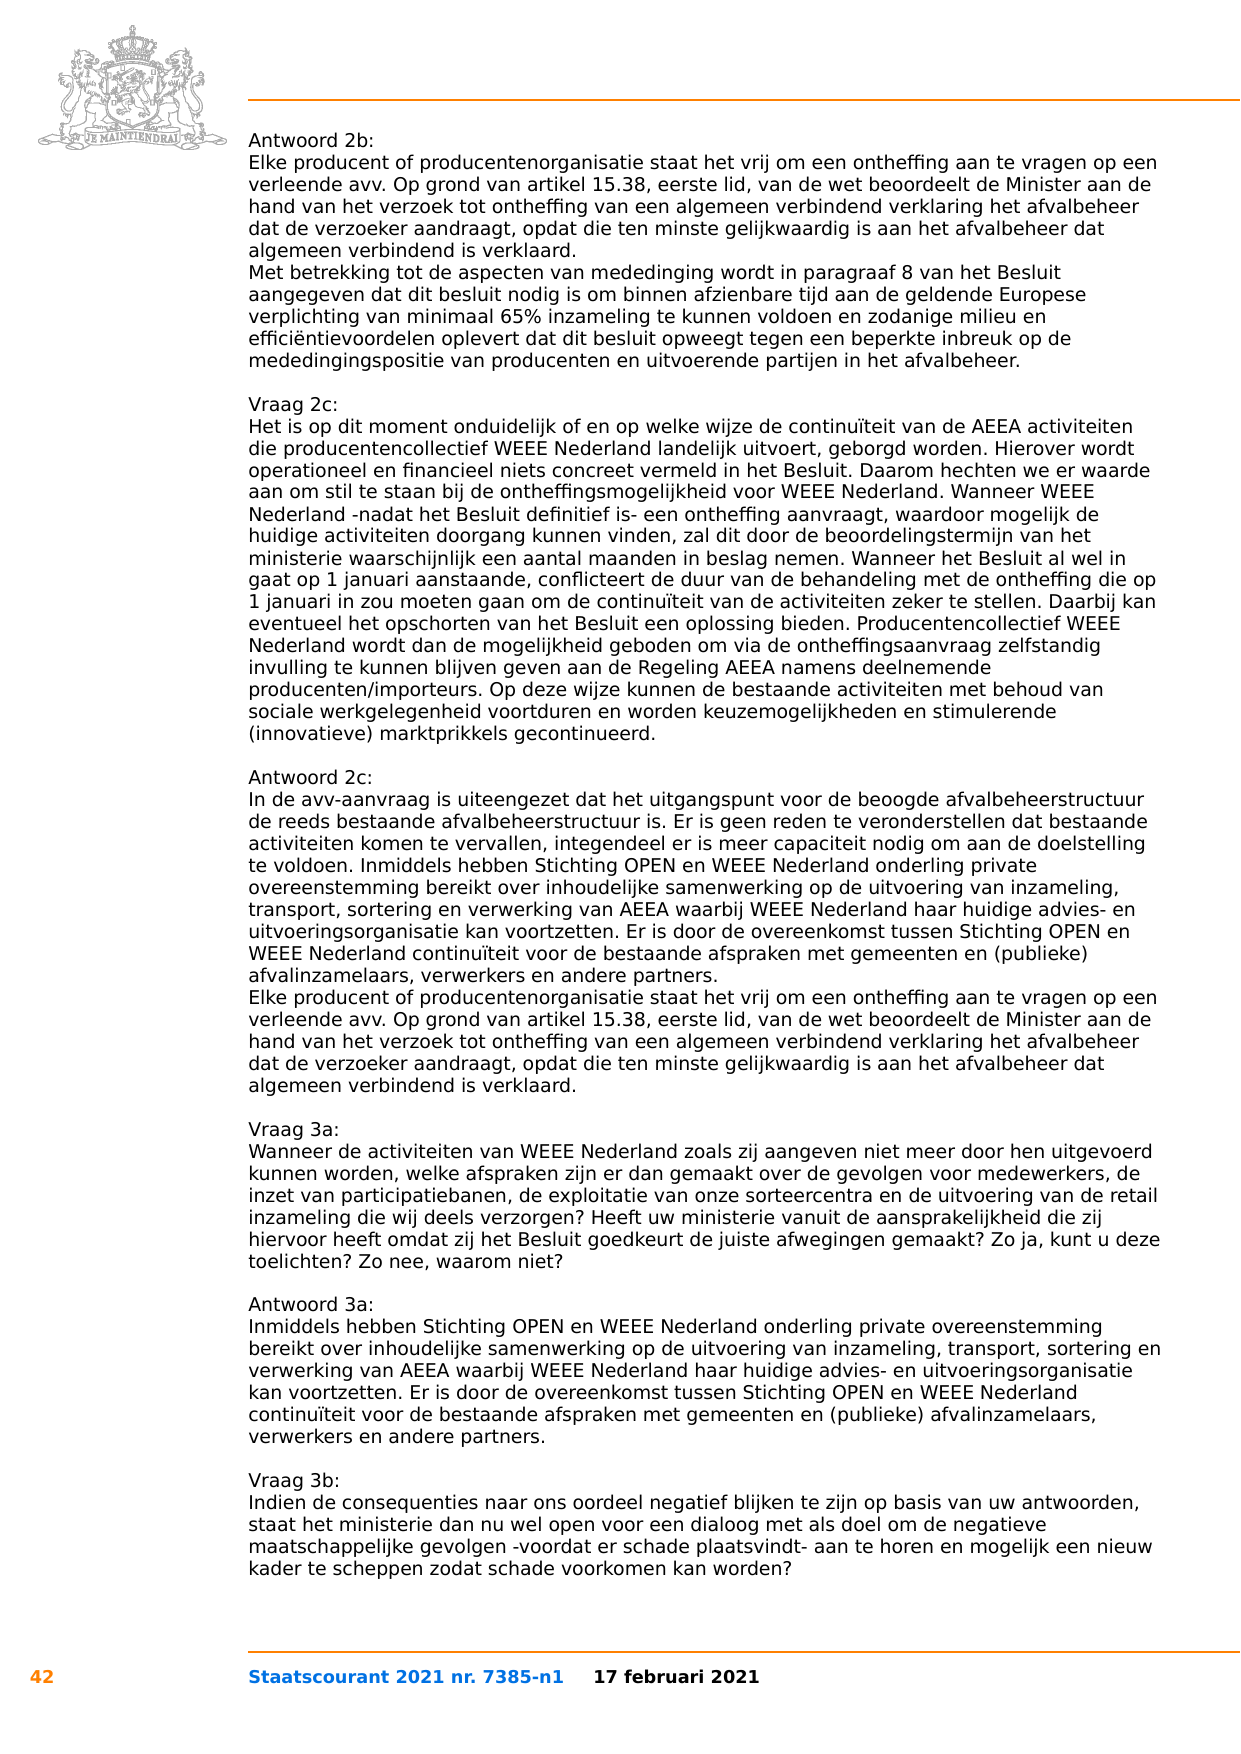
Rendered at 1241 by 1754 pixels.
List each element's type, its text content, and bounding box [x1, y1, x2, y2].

text Wanneer de activiteiten van WEEE Nederland zoals zij aangeven niet meer door hen uitgevoerd kunnen worden, welke afspraken zijn er dan gemaakt over de gevolgen voor medewerkers, de inzet van participatiebanen, de exploitatie van onze sorteercentra en de uitvoering van de retail inzameling die wij deels verzorgen? Heeft uw ministerie vanuit de aansprakelijkheid die zij hiervoor heeft omdat zij het Besluit goedkeurt de juiste afwegingen gemaakt? Zo ja, kunt u deze toelichten? Zo nee, waarom niet? [248, 1141, 1163, 1272]
picture [38, 25, 227, 150]
text Vraag 2c: [248, 393, 1163, 416]
text Elke producent of producentenorganisatie staat het vrij om een ontheffing aan te vragen op een verleende avv. Op grond van artikel 15.38, eerste lid, van de wet beoordeelt de Minister aan de hand van het verzoek tot ontheffing van een algemeen verbindend verklaring het afvalbeheer dat de verzoeker aandraagt, opdat die ten minste gelijkwaardig is aan het afvalbeheer dat algemeen verbindend is verklaard. [248, 152, 1163, 262]
text Antwoord 2b: [248, 130, 1163, 152]
text Het is op dit moment onduidelijk of en op welke wijze de continuïteit van de AEEA activiteiten die producentencollectief WEEE Nederland landelijk uitvoert, geborgd worden. Hierover wordt operationeel en financieel niets concreet vermeld in het Besluit. Daarom hechten we er waarde aan om stil te staan bij de ontheffingsmogelijkheid voor WEEE Nederland. Wanneer WEEE Nederland -nadat het Besluit definitief is- een ontheffing aanvraagt, waardoor mogelijk de huidige activiteiten doorgang kunnen vinden, zal dit door de beoordelingstermijn van het ministerie waarschijnlijk een aantal maanden in beslag nemen. Wanneer het Besluit al wel in gaat op 1 januari aanstaande, conflicteert de duur van de behandeling met de ontheffing die op 1 januari in zou moeten gaan om de continuïteit van de activiteiten zeker te stellen. Daarbij kan eventueel het opschorten van het Besluit een oplossing bieden. Producentencollectief WEEE Nederland wordt dan de mogelijkheid geboden om via de ontheffingsaanvraag zelfstandig invulling te kunnen blijven geven aan de Regeling AEEA namens deelnemende producenten/importeurs. Op deze wijze kunnen de bestaande activiteiten met behoud van sociale werkgelegenheid voortduren en worden keuzemogelijkheden en stimulerende (innovatieve) marktprikkels gecontinueerd. [248, 416, 1163, 745]
text Antwoord 3a: [248, 1294, 1163, 1316]
text Met betrekking tot de aspecten van mededinging wordt in paragraaf 8 van het Besluit aangegeven dat dit besluit nodig is om binnen afzienbare tijd aan de geldende Europese verplichting van minimaal 65% inzameling te kunnen voldoen en zodanige milieu en efficiëntievoordelen oplevert dat dit besluit opweegt tegen een beperkte inbreuk op de mededingingspositie van producenten en uitvoerende partijen in het afvalbeheer. [248, 262, 1163, 372]
text Indien de consequenties naar ons oordeel negatief blijken te zijn op basis van uw antwoorden, staat het ministerie dan nu wel open voor een dialoog met als doel om de negatieve maatschappelijke gevolgen -voordat er schade plaatsvindt- aan te horen en mogelijk een nieuw kader te scheppen zodat schade voorkomen kan worden? [248, 1492, 1163, 1580]
text Elke producent of producentenorganisatie staat het vrij om een ontheffing aan te vragen op een verleende avv. Op grond van artikel 15.38, eerste lid, van de wet beoordeelt de Minister aan de hand van het verzoek tot ontheffing van een algemeen verbindend verklaring het afvalbeheer dat de verzoeker aandraagt, opdat die ten minste gelijkwaardig is aan het afvalbeheer dat algemeen verbindend is verklaard. [248, 987, 1163, 1097]
text Inmiddels hebben Stichting OPEN en WEEE Nederland onderling private overeenstemming bereikt over inhoudelijke samenwerking op de uitvoering van inzameling, transport, sortering en verwerking van AEEA waarbij WEEE Nederland haar huidige advies- en uitvoeringsorganisatie kan voortzetten. Er is door de overeenkomst tussen Stichting OPEN en WEEE Nederland continuïteit voor de bestaande afspraken met gemeenten en (publieke) afvalinzamelaars, verwerkers en andere partners. [248, 1316, 1163, 1448]
text Vraag 3b: [248, 1470, 1163, 1492]
text Antwoord 2c: [248, 767, 1163, 789]
text Vraag 3a: [248, 1119, 1163, 1141]
text In de avv-aanvraag is uiteengezet dat het uitgangspunt voor de beoogde afvalbeheerstructuur de reeds bestaande afvalbeheerstructuur is. Er is geen reden te veronderstellen dat bestaande activiteiten komen te vervallen, integendeel er is meer capaciteit nodig om aan de doelstelling te voldoen. Inmiddels hebben Stichting OPEN en WEEE Nederland onderling private overeenstemming bereikt over inhoudelijke samenwerking op de uitvoering van inzameling, transport, sortering en verwerking van AEEA waarbij WEEE Nederland haar huidige advies- en uitvoeringsorganisatie kan voortzetten. Er is door de overeenkomst tussen Stichting OPEN en WEEE Nederland continuïteit voor de bestaande afspraken met gemeenten en (publieke) afvalinzamelaars, verwerkers en andere partners. [248, 789, 1163, 987]
